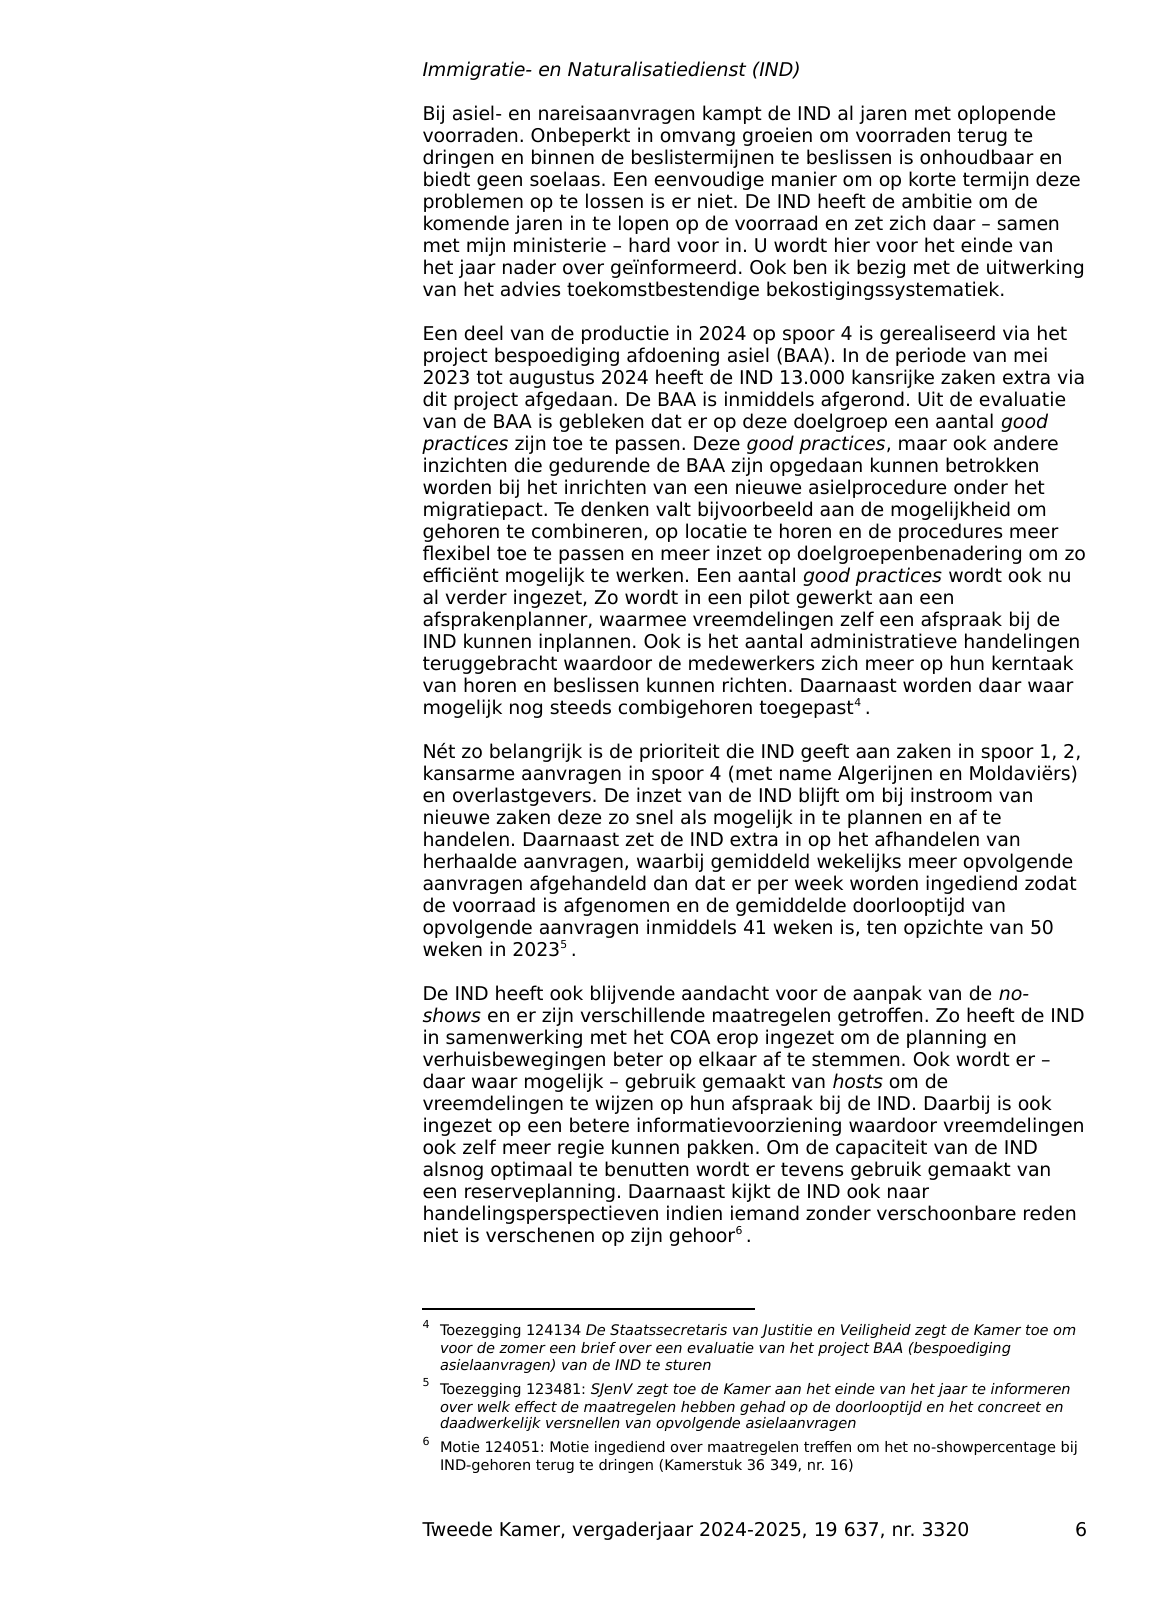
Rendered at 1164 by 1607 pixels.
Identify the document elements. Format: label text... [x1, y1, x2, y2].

subtitle Immigratie- en Naturalisatiedienst (IND) [422, 59, 1087, 81]
text Een deel van de productie in 2024 op spoor 4 is gerealiseerd via het project bespoediging afdoening asiel (BAA). In de periode van mei 2023 tot augustus 2024 heeft de IND 13.000 kansrijke zaken extra via dit project afgedaan. De BAA is inmiddels afgerond. Uit de evaluatie van de BAA is gebleken dat er op deze doelgroep een aantal good practices zijn toe te passen. Deze good practices, maar ook andere inzichten die gedurende de BAA zijn opgedaan kunnen betrokken worden bij het inrichten van een nieuwe asielprocedure onder het migratiepact. Te denken valt bijvoorbeeld aan de mogelijkheid om gehoren te combineren, op locatie te horen en de procedures meer flexibel toe te passen en meer inzet op doelgroepenbenadering om zo efficiënt mogelijk te werken. Een aantal good practices wordt ook nu al verder ingezet, Zo wordt in een pilot gewerkt aan een afsprakenplanner, waarmee vreemdelingen zelf een afspraak bij de IND kunnen inplannen. Ook is het aantal administratieve handelingen teruggebracht waardoor de medewerkers zich meer op hun kerntaak van horen en beslissen kunnen richten. Daarnaast worden daar waar mogelijk nog steeds combigehoren toegepast. [422, 323, 1087, 719]
text Nét zo belangrijk is de prioriteit die IND geeft aan zaken in spoor 1, 2, kansarme aanvragen in spoor 4 (met name Algerijnen en Moldaviërs) en overlastgevers. De inzet van de IND blijft om bij instroom van nieuwe zaken deze zo snel als mogelijk in te plannen en af te handelen. Daarnaast zet de IND extra in op het afhandelen van herhaalde aanvragen, waarbij gemiddeld wekelijks meer opvolgende aanvragen afgehandeld dan dat er per week worden ingediend zodat de voorraad is afgenomen en de gemiddelde doorlooptijd van opvolgende aanvragen inmiddels 41 weken is, ten opzichte van 50 weken in 2023. [422, 741, 1087, 961]
text Motie 124051: Motie ingediend over maatregelen treffen om het no-showpercentage bij IND-gehoren terug te dringen (Kamerstuk 36 349, nr. 16) [422, 1435, 1087, 1474]
text Toezegging 124134 De Staatssecretaris van Justitie en Veiligheid zegt de Kamer toe om voor de zomer een brief over een evaluatie van het project BAA (bespoediging asielaanvragen) van de IND te sturen [422, 1318, 1087, 1374]
text Bij asiel- en nareisaanvragen kampt de IND al jaren met oplopende voorraden. Onbeperkt in omvang groeien om voorraden terug te dringen en binnen de beslistermijnen te beslissen is onhoudbaar en biedt geen soelaas. Een eenvoudige manier om op korte termijn deze problemen op te lossen is er niet. De IND heeft de ambitie om de komende jaren in te lopen op de voorraad en zet zich daar – samen met mijn ministerie – hard voor in. U wordt hier voor het einde van het jaar nader over geïnformeerd. Ook ben ik bezig met de uitwerking van het advies toekomstbestendige bekostigingssystematiek. [422, 103, 1087, 301]
text Toezegging 123481: SJenV zegt toe de Kamer aan het einde van het jaar te informeren over welk effect de maatregelen hebben gehad op de doorlooptijd en het concreet en daadwerkelijk versnellen van opvolgende asielaanvragen [422, 1377, 1087, 1432]
text De IND heeft ook blijvende aandacht voor de aanpak van de no-shows en er zijn verschillende maatregelen getroffen. Zo heeft de IND in samenwerking met het COA erop ingezet om de planning en verhuisbewegingen beter op elkaar af te stemmen. Ook wordt er – daar waar mogelijk – gebruik gemaakt van hosts om de vreemdelingen te wijzen op hun afspraak bij de IND. Daarbij is ook ingezet op een betere informatievoorziening waardoor vreemdelingen ook zelf meer regie kunnen pakken. Om de capaciteit van de IND alsnog optimaal te benutten wordt er tevens gebruik gemaakt van een reserveplanning. Daarnaast kijkt de IND ook naar handelingsperspectieven indien iemand zonder verschoonbare reden niet is verschenen op zijn gehoor. [422, 983, 1087, 1247]
